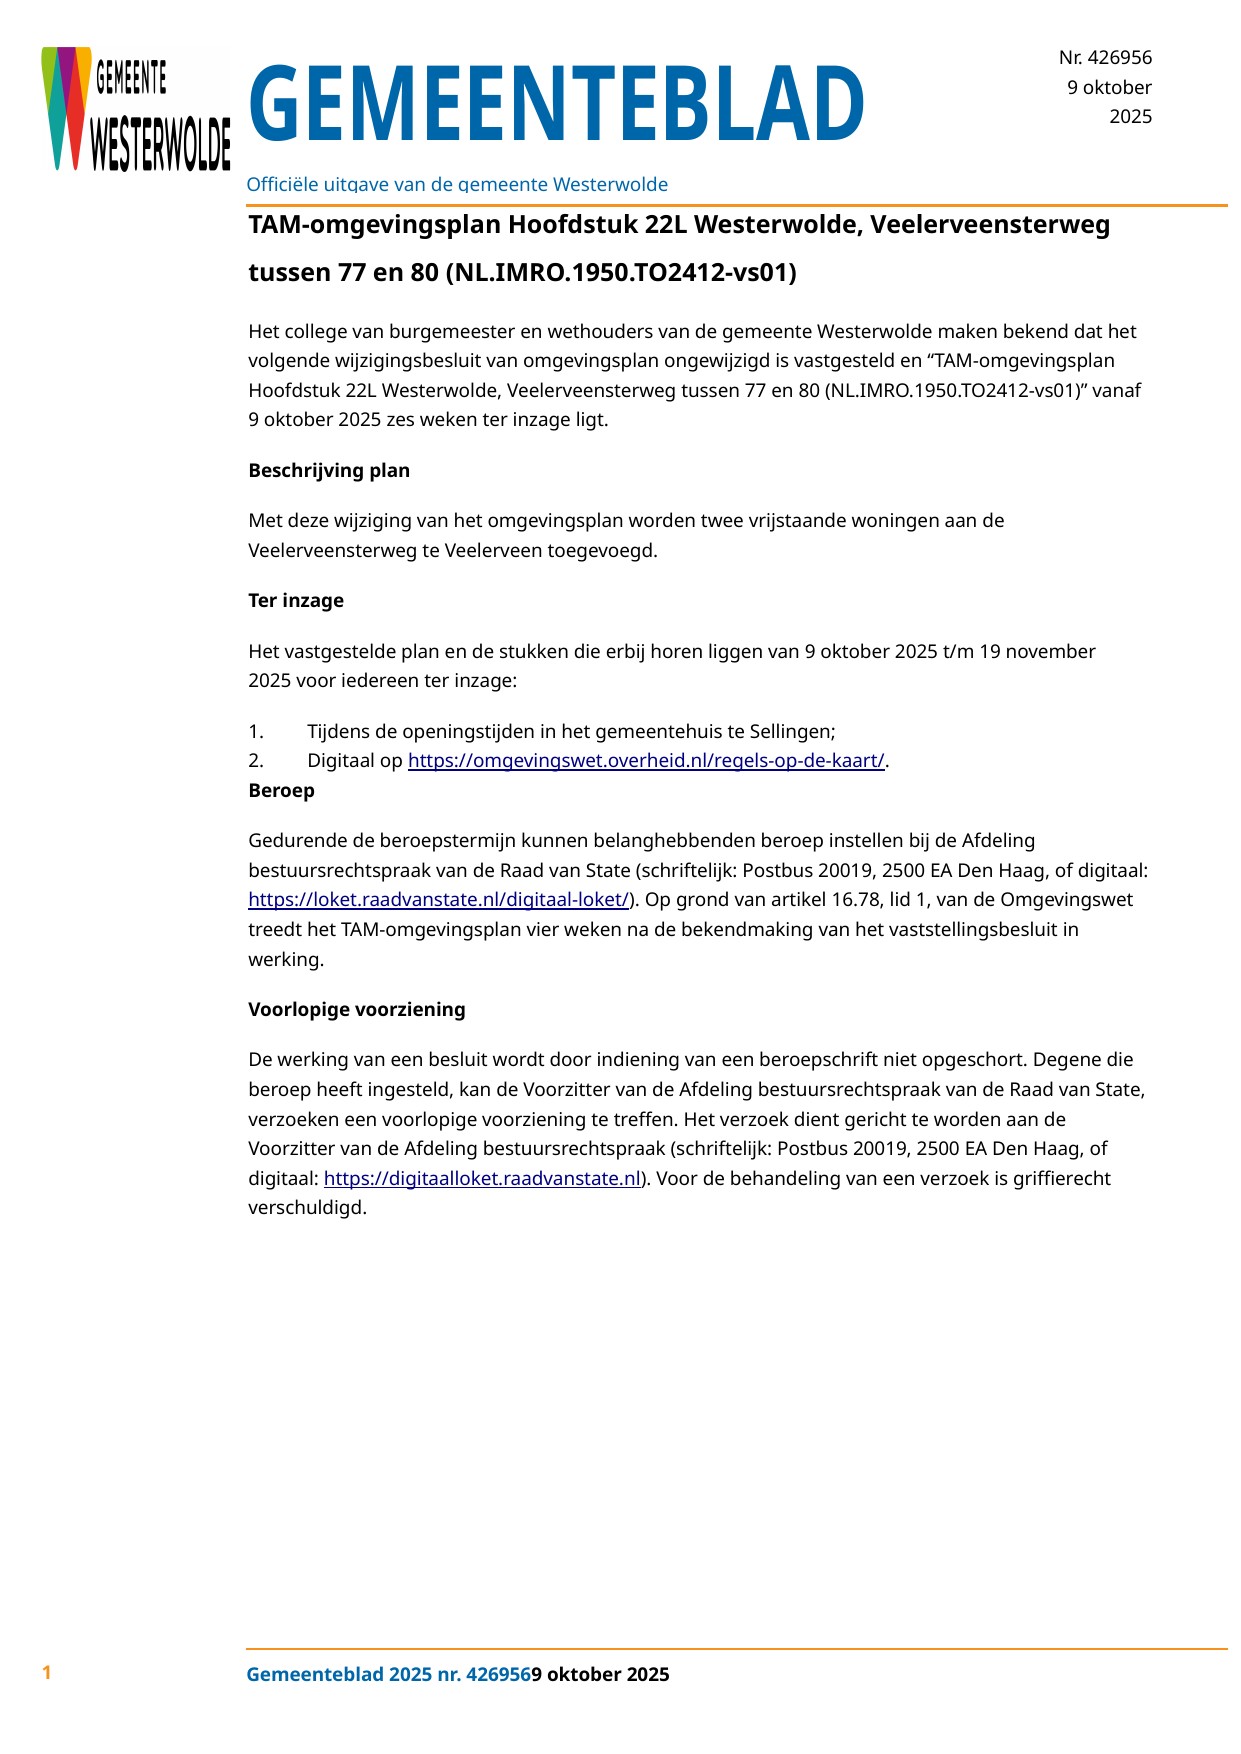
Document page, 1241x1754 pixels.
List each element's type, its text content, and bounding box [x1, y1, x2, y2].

text De werking van een besluit wordt door indiening van een beroepschrift niet opgeschort. Degene die beroep heeft ingesteld, kan de Voorzitter van de Afdeling bestuursrechtspraak van de Raad van State, verzoeken een voorlopige voorziening te treffen. Het verzoek dient gericht te worden aan de Voorzitter van de Afdeling bestuursrechtspraak (schriftelijk: Postbus 20019, 2500 EA Den Haag, of digitaal: https://digitaalloket.raadvanstate.nl). Voor de behandeling van een verzoek is griffierecht verschuldigd. [248, 1047, 1152, 1220]
text Voorlopige voorziening [248, 996, 1152, 1022]
text Beschrijving plan [248, 457, 1152, 483]
text Met deze wijziging van het omgevingsplan worden twee vrijstaande woningen aan de Veelerveensterweg te Veelerveen toegevoegd. [248, 507, 1152, 563]
text Ter inzage [248, 587, 1152, 613]
text TAM-omgevingsplan Hoofdstuk 22L Westerwolde, Veelerveensterweg tussen 77 en 80 (NL.IMRO.1950.TO2412-vs01) [248, 207, 1152, 288]
text Het vastgestelde plan en de stukken die erbij horen liggen van 9 oktober 2025 t/m 19 november 2025 voor iedereen ter inzage: [248, 638, 1152, 693]
text Het college van burgemeester en wethouders van de gemeente Westerwolde maken bekend dat het volgende wijzigingsbesluit van omgevingsplan ongewijzigd is vastgesteld en “TAM-omgevingsplan Hoofdstuk 22L Westerwolde, Veelerveensterweg tussen 77 en 80 (NL.IMRO.1950.TO2412-vs01)” vanaf 9 oktober 2025 zes weken ter inzage ligt. [248, 318, 1152, 432]
list Tijdens de openingstijden in het gemeentehuis te Sellingen; [248, 718, 1152, 744]
text Beroep [248, 777, 1152, 803]
list Digitaal op https://omgevingswet.overheid.nl/regels-op-de-kaart/. [248, 747, 1152, 773]
text Gedurende de beroepstermijn kunnen belanghebbenden beroep instellen bij de Afdeling bestuursrechtspraak van de Raad van State (schriftelijk: Postbus 20019, 2500 EA Den Haag, of digitaal: https://loket.raadvanstate.nl/digitaal-loket/). Op grond van artikel 16.78, lid 1, van de Omgevingswet treedt het TAM-omgevingsplan vier weken na de bekendmaking van het vaststellingsbesluit in werking. [248, 827, 1152, 972]
picture [41, 47, 231, 172]
